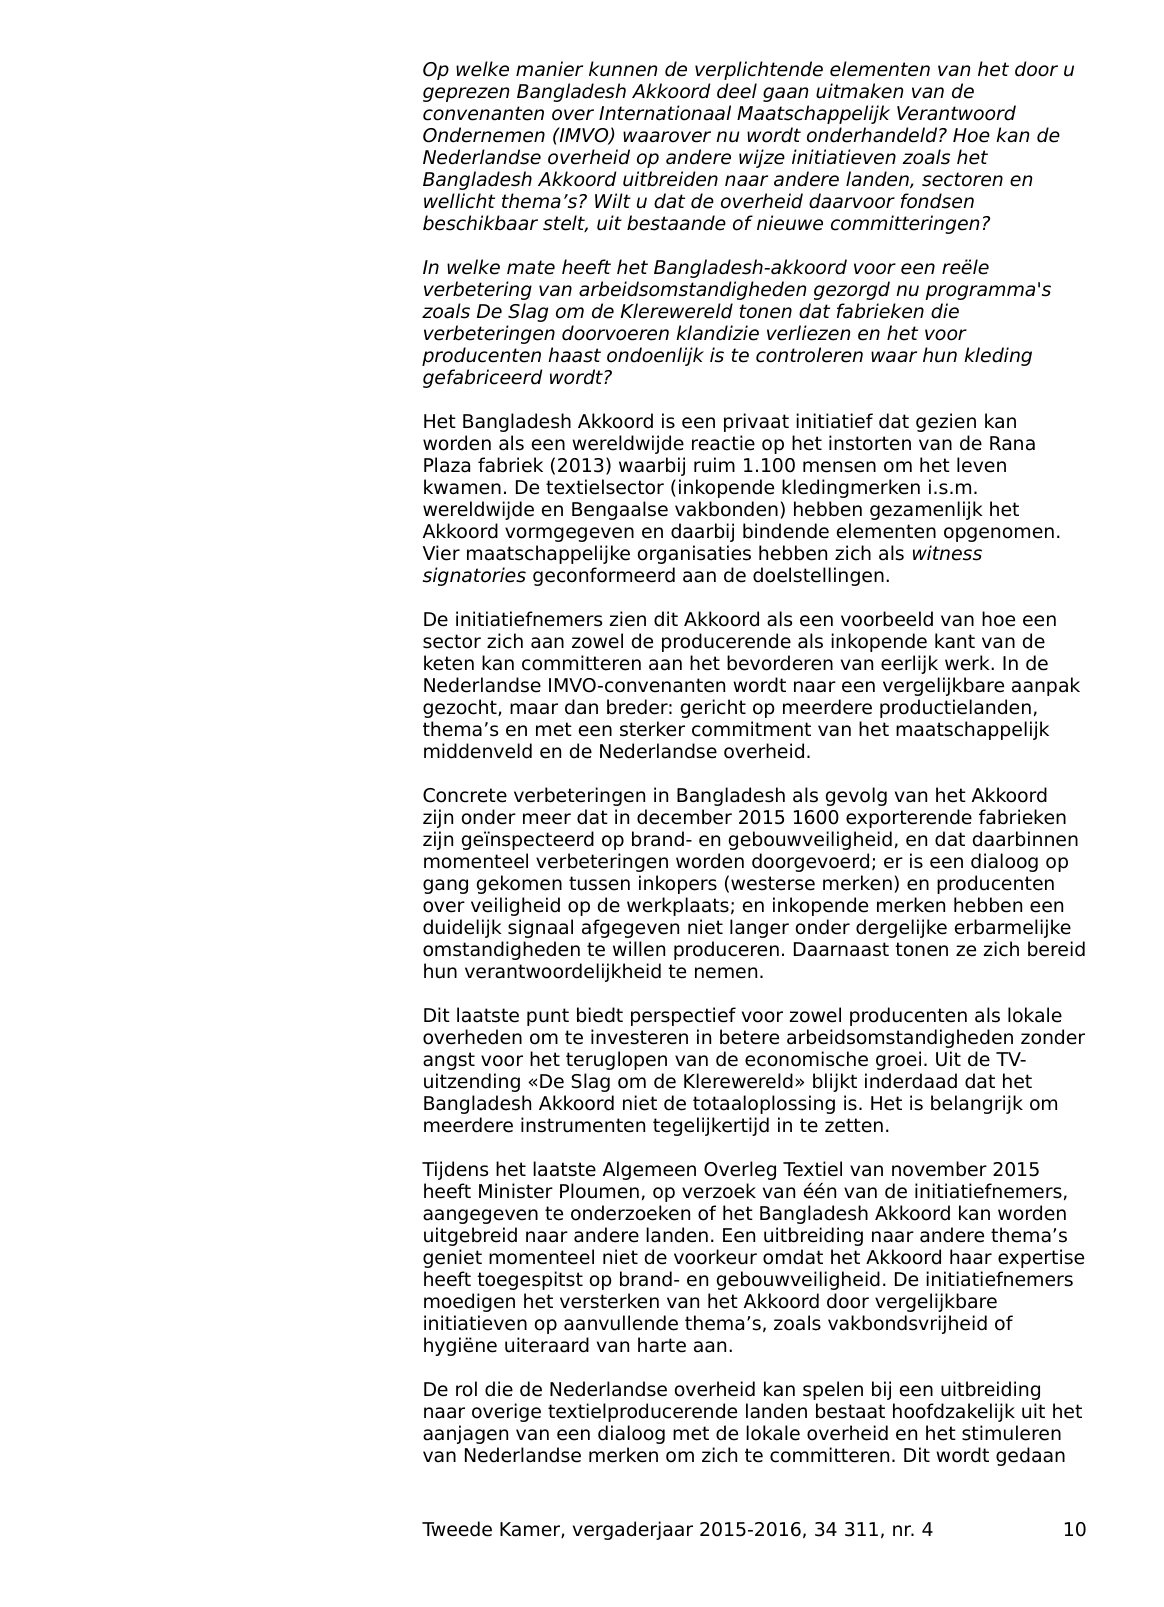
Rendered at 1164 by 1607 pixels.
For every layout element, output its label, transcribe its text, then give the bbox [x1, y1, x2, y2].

text Op welke manier kunnen de verplichtende elementen van het door u geprezen Bangladesh Akkoord deel gaan uitmaken van de convenanten over Internationaal Maatschappelijk Verantwoord Ondernemen (IMVO) waarover nu wordt onderhandeld? Hoe kan de Nederlandse overheid op andere wijze initiatieven zoals het Bangladesh Akkoord uitbreiden naar andere landen, sectoren en wellicht thema’s? Wilt u dat de overheid daarvoor fondsen beschikbaar stelt, uit bestaande of nieuwe committeringen? [422, 59, 1087, 235]
text Het Bangladesh Akkoord is een privaat initiatief dat gezien kan worden als een wereldwijde reactie op het instorten van de Rana Plaza fabriek (2013) waarbij ruim 1.100 mensen om het leven kwamen. De textielsector (inkopende kledingmerken i.s.m. wereldwijde en Bengaalse vakbonden) hebben gezamenlijk het Akkoord vormgegeven en daarbij bindende elementen opgenomen. Vier maatschappelijke organisaties hebben zich als witness signatories geconformeerd aan de doelstellingen. [422, 411, 1087, 587]
text Dit laatste punt biedt perspectief voor zowel producenten als lokale overheden om te investeren in betere arbeidsomstandigheden zonder angst voor het teruglopen van de economische groei. Uit de TV-uitzending «De Slag om de Klerewereld» blijkt inderdaad dat het Bangladesh Akkoord niet de totaaloplossing is. Het is belangrijk om meerdere instrumenten tegelijkertijd in te zetten. [422, 1005, 1087, 1137]
text Concrete verbeteringen in Bangladesh als gevolg van het Akkoord zijn onder meer dat in december 2015 1600 exporterende fabrieken zijn geïnspecteerd op brand- en gebouwveiligheid, en dat daarbinnen momenteel verbeteringen worden doorgevoerd; er is een dialoog op gang gekomen tussen inkopers (westerse merken) en producenten over veiligheid op de werkplaats; en inkopende merken hebben een duidelijk signaal afgegeven niet langer onder dergelijke erbarmelijke omstandigheden te willen produceren. Daarnaast tonen ze zich bereid hun verantwoordelijkheid te nemen. [422, 785, 1087, 983]
text De rol die de Nederlandse overheid kan spelen bij een uitbreiding naar overige textielproducerende landen bestaat hoofdzakelijk uit het aanjagen van een dialoog met de lokale overheid en het stimuleren van Nederlandse merken om zich te committeren. Dit wordt gedaan [422, 1379, 1087, 1467]
text Tijdens het laatste Algemeen Overleg Textiel van november 2015 heeft Minister Ploumen, op verzoek van één van de initiatiefnemers, aangegeven te onderzoeken of het Bangladesh Akkoord kan worden uitgebreid naar andere landen. Een uitbreiding naar andere thema’s geniet momenteel niet de voorkeur omdat het Akkoord haar expertise heeft toegespitst op brand- en gebouwveiligheid. De initiatiefnemers moedigen het versterken van het Akkoord door vergelijkbare initiatieven op aanvullende thema’s, zoals vakbondsvrijheid of hygiëne uiteraard van harte aan. [422, 1159, 1087, 1357]
text De initiatiefnemers zien dit Akkoord als een voorbeeld van hoe een sector zich aan zowel de producerende als inkopende kant van de keten kan committeren aan het bevorderen van eerlijk werk. In de Nederlandse IMVO-convenanten wordt naar een vergelijkbare aanpak gezocht, maar dan breder: gericht op meerdere productielanden, thema’s en met een sterker commitment van het maatschappelijk middenveld en de Nederlandse overheid. [422, 609, 1087, 763]
text In welke mate heeft het Bangladesh-akkoord voor een reële verbetering van arbeidsomstandigheden gezorgd nu programma's zoals De Slag om de Klerewereld tonen dat fabrieken die verbeteringen doorvoeren klandizie verliezen en het voor producenten haast ondoenlijk is te controleren waar hun kleding gefabriceerd wordt? [422, 257, 1087, 389]
